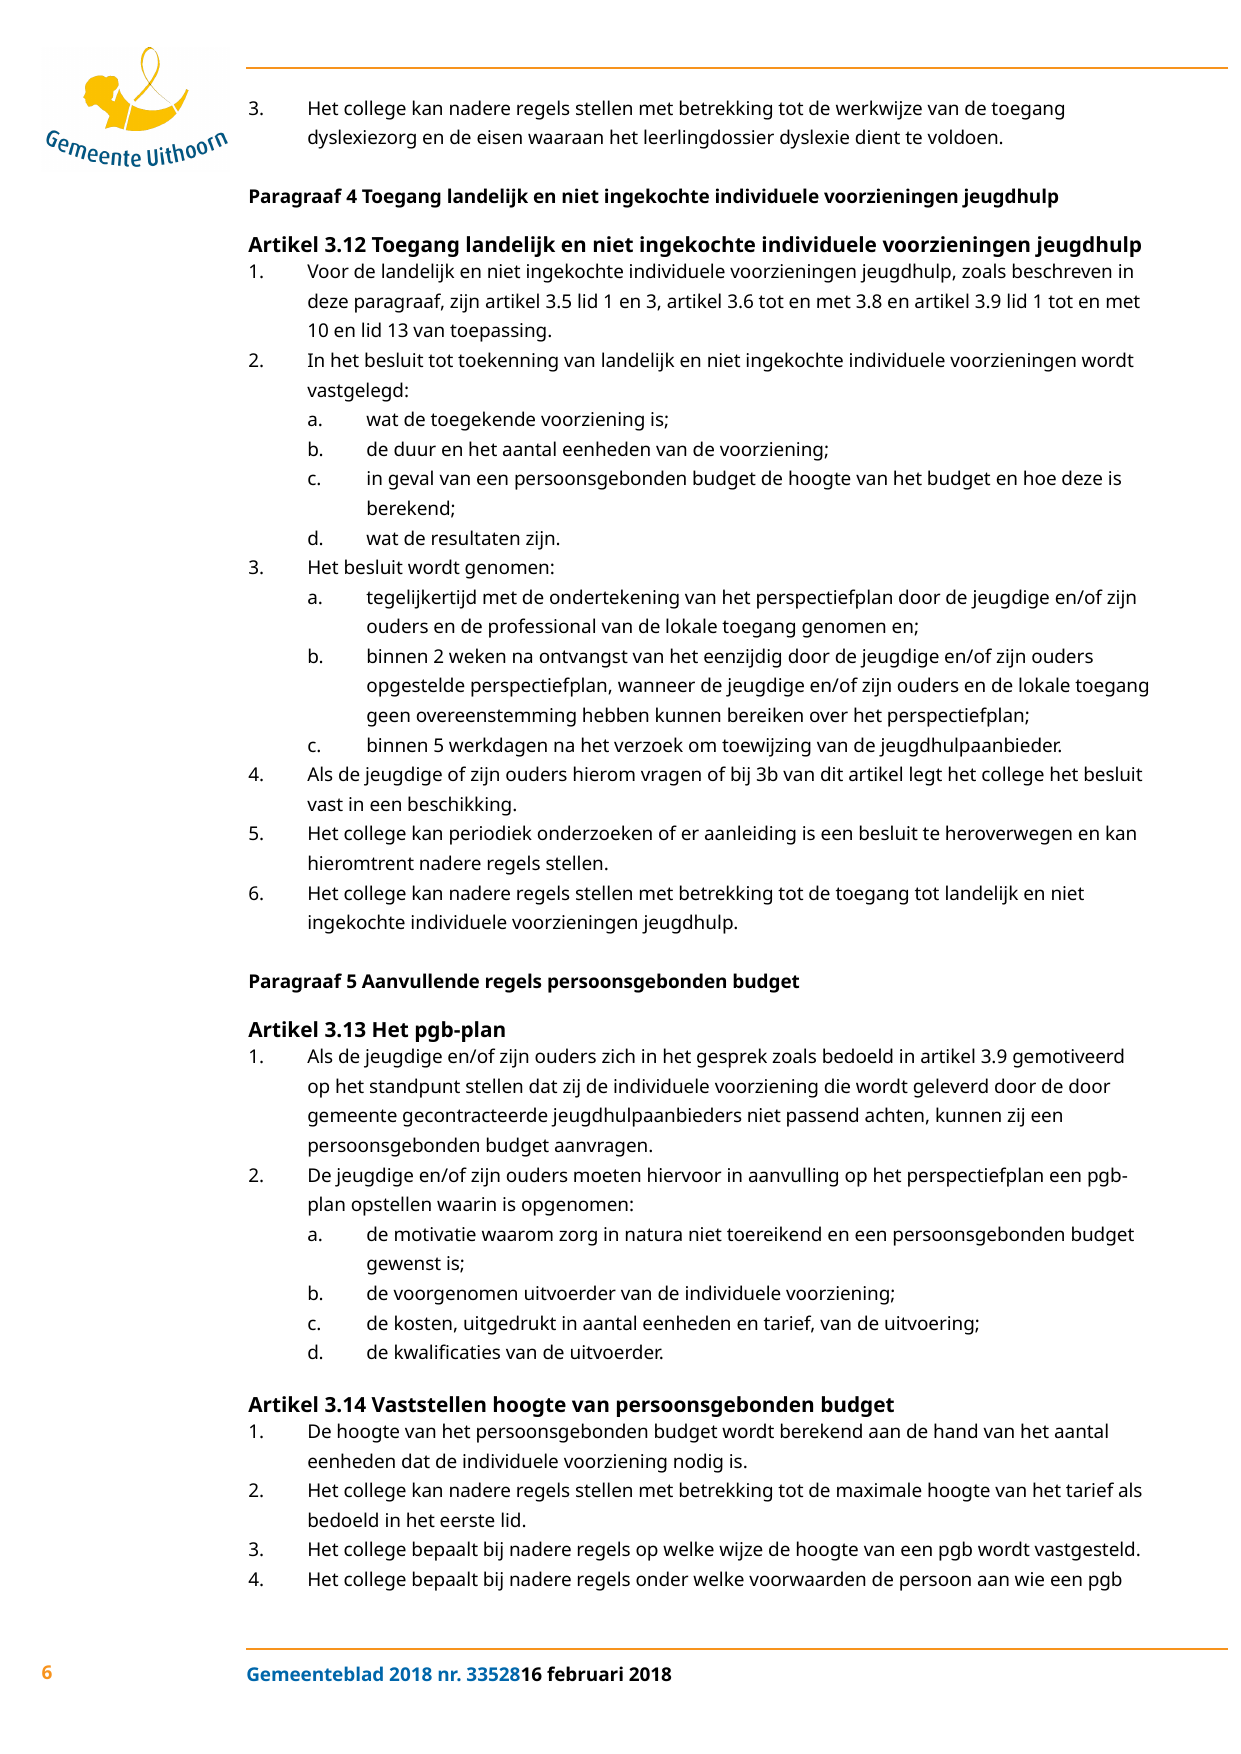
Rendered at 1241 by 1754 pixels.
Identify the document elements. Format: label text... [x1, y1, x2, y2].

text Artikel 3.12 Toegang landelijk en niet ingekochte individuele voorzieningen jeugdhulp [248, 230, 1152, 258]
picture [41, 47, 231, 172]
list Het college kan nadere regels stellen met betrekking tot de toegang tot landelijk en niet ingekochte individuele voorzieningen jeugdhulp. [248, 880, 1152, 935]
list tegelijkertijd met de ondertekening van het perspectiefplan door de jeugdige en/of zijn ouders en de professional van de lokale toegang genomen en; [307, 584, 1152, 639]
list Het college bepaalt bij nadere regels op welke wijze de hoogte van een pgb wordt vastgesteld. [248, 1537, 1152, 1562]
list de kwalificaties van de uitvoerder. [307, 1339, 1152, 1365]
text Artikel 3.14 Vaststellen hoogte van persoonsgebonden budget [248, 1390, 1152, 1418]
list wat de toegekende voorziening is; [307, 406, 1152, 432]
list Het besluit wordt genomen: [248, 554, 1152, 580]
list De jeugdige en/of zijn ouders moeten hiervoor in aanvulling op het perspectiefplan een pgb-plan opstellen waarin is opgenomen: [248, 1162, 1152, 1217]
list Het college kan nadere regels stellen met betrekking tot de werkwijze van de toegang dyslexiezorg en de eisen waaraan het leerlingdossier dyslexie dient te voldoen. [248, 95, 1152, 150]
list binnen 5 werkdagen na het verzoek om toewijzing van de jeugdhulpaanbieder. [307, 732, 1152, 758]
list de kosten, uitgedrukt in aantal eenheden en tarief, van de uitvoering; [307, 1310, 1152, 1336]
list De hoogte van het persoonsgebonden budget wordt berekend aan de hand van het aantal eenheden dat de individuele voorziening nodig is. [248, 1418, 1152, 1473]
list Voor de landelijk en niet ingekochte individuele voorzieningen jeugdhulp, zoals beschreven in deze paragraaf, zijn artikel 3.5 lid 1 en 3, artikel 3.6 tot en met 3.8 en artikel 3.9 lid 1 tot en met 10 en lid 13 van toepassing. [248, 258, 1152, 343]
text Artikel 3.13 Het pgb-plan [248, 1015, 1152, 1043]
list wat de resultaten zijn. [307, 525, 1152, 551]
text Paragraaf 4 Toegang landelijk en niet ingekochte individuele voorzieningen jeugdhulp [248, 183, 1152, 209]
list Het college kan nadere regels stellen met betrekking tot de maximale hoogte van het tarief als bedoeld in het eerste lid. [248, 1477, 1152, 1533]
list Het college bepaalt bij nadere regels onder welke voorwaarden de persoon aan wie een pgb [248, 1566, 1152, 1592]
list de voorgenomen uitvoerder van de individuele voorziening; [307, 1280, 1152, 1306]
list Het college kan periodiek onderzoeken of er aanleiding is een besluit te heroverwegen en kan hieromtrent nadere regels stellen. [248, 821, 1152, 876]
list Als de jeugdige en/of zijn ouders zich in het gesprek zoals bedoeld in artikel 3.9 gemotiveerd op het standpunt stellen dat zij de individuele voorziening die wordt geleverd door de door gemeente gecontracteerde jeugdhulpaanbieders niet passend achten, kunnen zij een persoonsgebonden budget aanvragen. [248, 1043, 1152, 1158]
list binnen 2 weken na ontvangst van het eenzijdig door de jeugdige en/of zijn ouders opgestelde perspectiefplan, wanneer de jeugdige en/of zijn ouders en de lokale toegang geen overeenstemming hebben kunnen bereiken over het perspectiefplan; [307, 643, 1152, 728]
list de motivatie waarom zorg in natura niet toereikend en een persoonsgebonden budget gewenst is; [307, 1221, 1152, 1276]
list Als de jeugdige of zijn ouders hierom vragen of bij 3b van dit artikel legt het college het besluit vast in een beschikking. [248, 761, 1152, 817]
list de duur en het aantal eenheden van de voorziening; [307, 436, 1152, 462]
list In het besluit tot toekenning van landelijk en niet ingekochte individuele voorzieningen wordt vastgelegd: [248, 347, 1152, 403]
text Paragraaf 5 Aanvullende regels persoonsgebonden budget [248, 968, 1152, 994]
list in geval van een persoonsgebonden budget de hoogte van het budget en hoe deze is berekend; [307, 466, 1152, 521]
